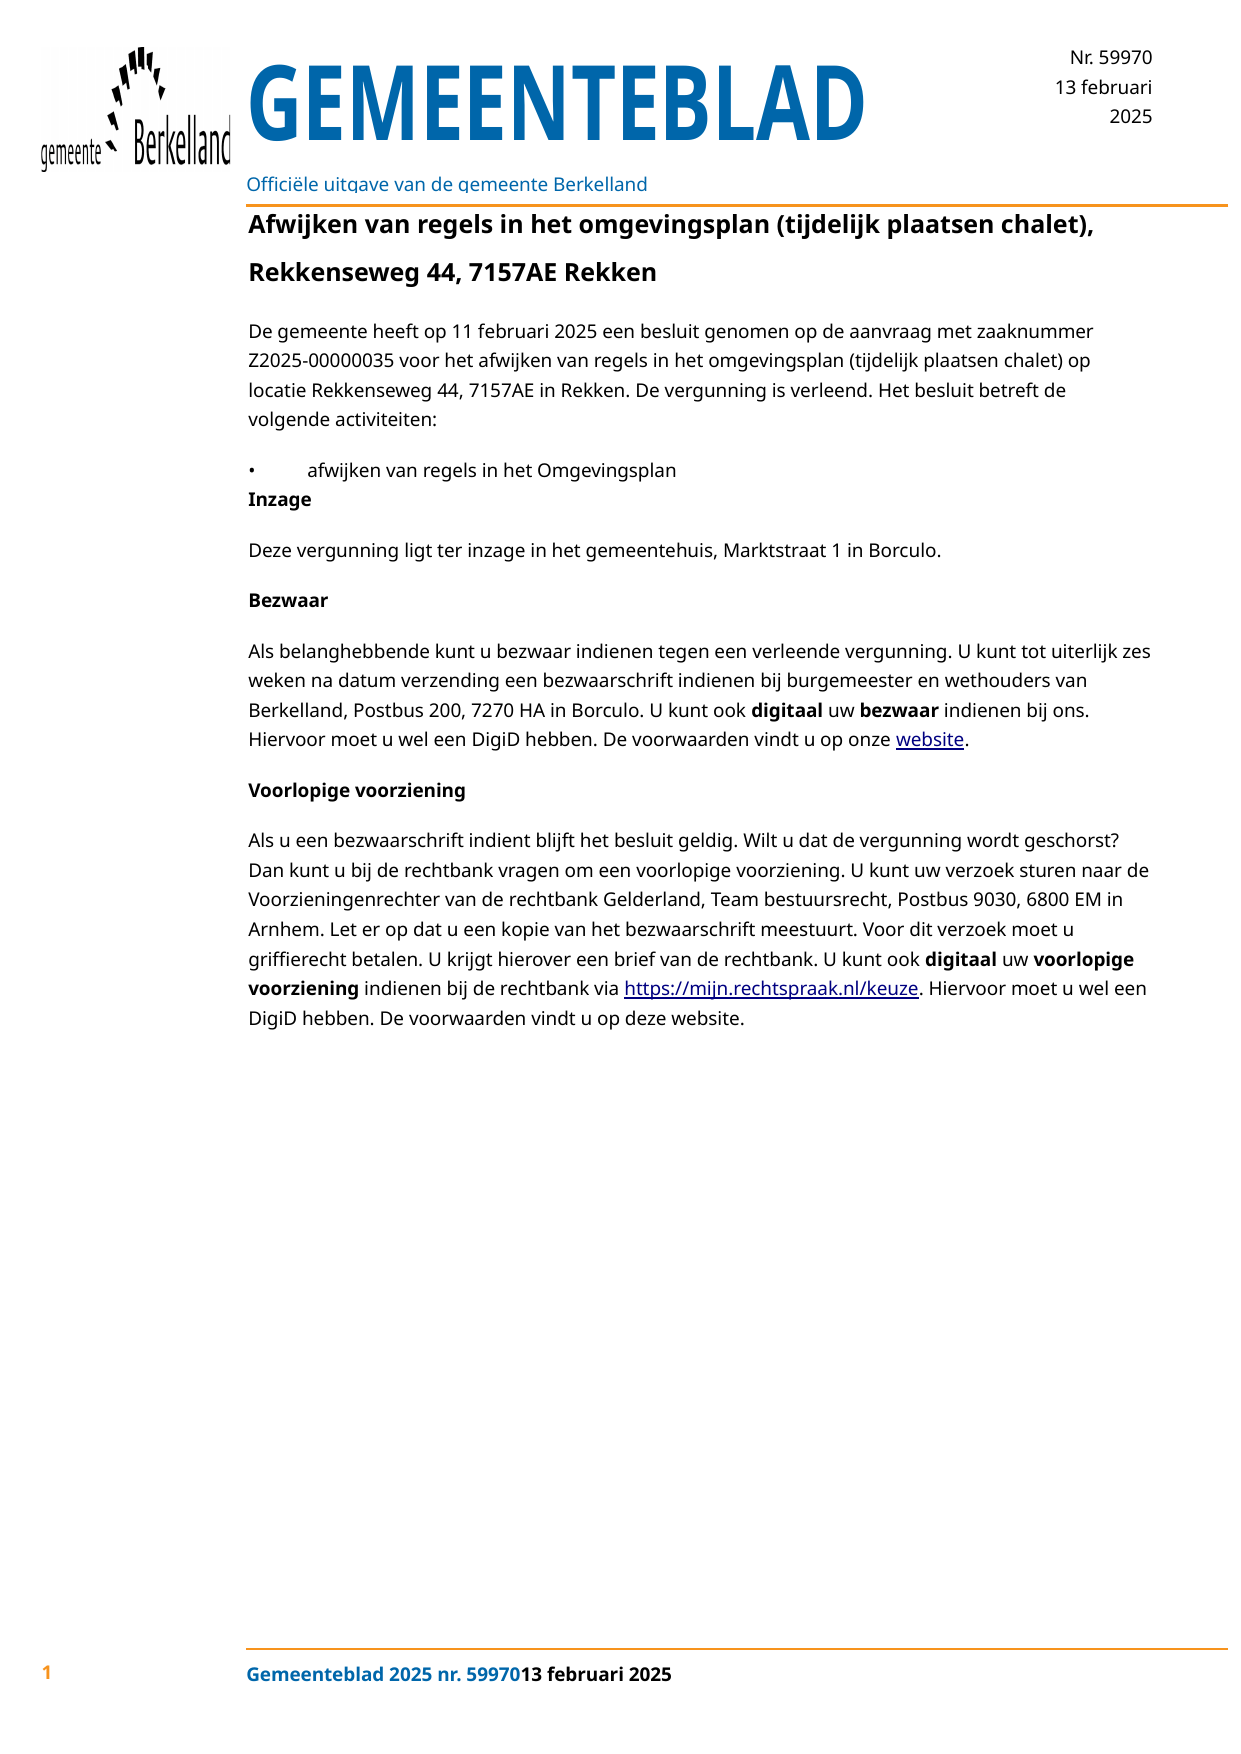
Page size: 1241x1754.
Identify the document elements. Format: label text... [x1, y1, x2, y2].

text Als u een bezwaarschrift indient blijft het besluit geldig. Wilt u dat de vergunning wordt geschorst? Dan kunt u bij de rechtbank vragen om een voorlopige voorziening. U kunt uw verzoek sturen naar de Voorzieningenrechter van de rechtbank Gelderland, Team bestuursrecht, Postbus 9030, 6800 EM in Arnhem. Let er op dat u een kopie van het bezwaarschrift meestuurt. Voor dit verzoek moet u griffierecht betalen. U krijgt hierover een brief van de rechtbank. U kunt ook digitaal uw voorlopige voorziening indienen bij de rechtbank via https://mijn.rechtspraak.nl/keuze. Hiervoor moet u wel een DigiD hebben. De voorwaarden vindt u op deze website. [248, 827, 1152, 1031]
text Voorlopige voorziening [248, 777, 1152, 803]
text Bezwaar [248, 587, 1152, 613]
text Deze vergunning ligt ter inzage in het gemeentehuis, Marktstraat 1 in Borculo. [248, 537, 1152, 563]
picture [41, 47, 231, 172]
text Als belanghebbende kunt u bezwaar indienen tegen een verleende vergunning. U kunt tot uiterlijk zes weken na datum verzending een bezwaarschrift indienen bij burgemeester en wethouders van Berkelland, Postbus 200, 7270 HA in Borculo. U kunt ook digitaal uw bezwaar indienen bij ons. Hiervoor moet u wel een DigiD hebben. De voorwaarden vindt u op onze website. [248, 638, 1152, 752]
text Afwijken van regels in het omgevingsplan (tijdelijk plaatsen chalet), Rekkenseweg 44, 7157AE Rekken [248, 207, 1152, 288]
text De gemeente heeft op 11 februari 2025 een besluit genomen op de aanvraag met zaaknummer Z2025-00000035 voor het afwijken van regels in het omgevingsplan (tijdelijk plaatsen chalet) op locatie Rekkenseweg 44, 7157AE in Rekken. De vergunning is verleend. Het besluit betreft de volgende activiteiten: [248, 318, 1152, 432]
text Inzage [248, 487, 1152, 512]
list afwijken van regels in het Omgevingsplan [248, 457, 1152, 483]
